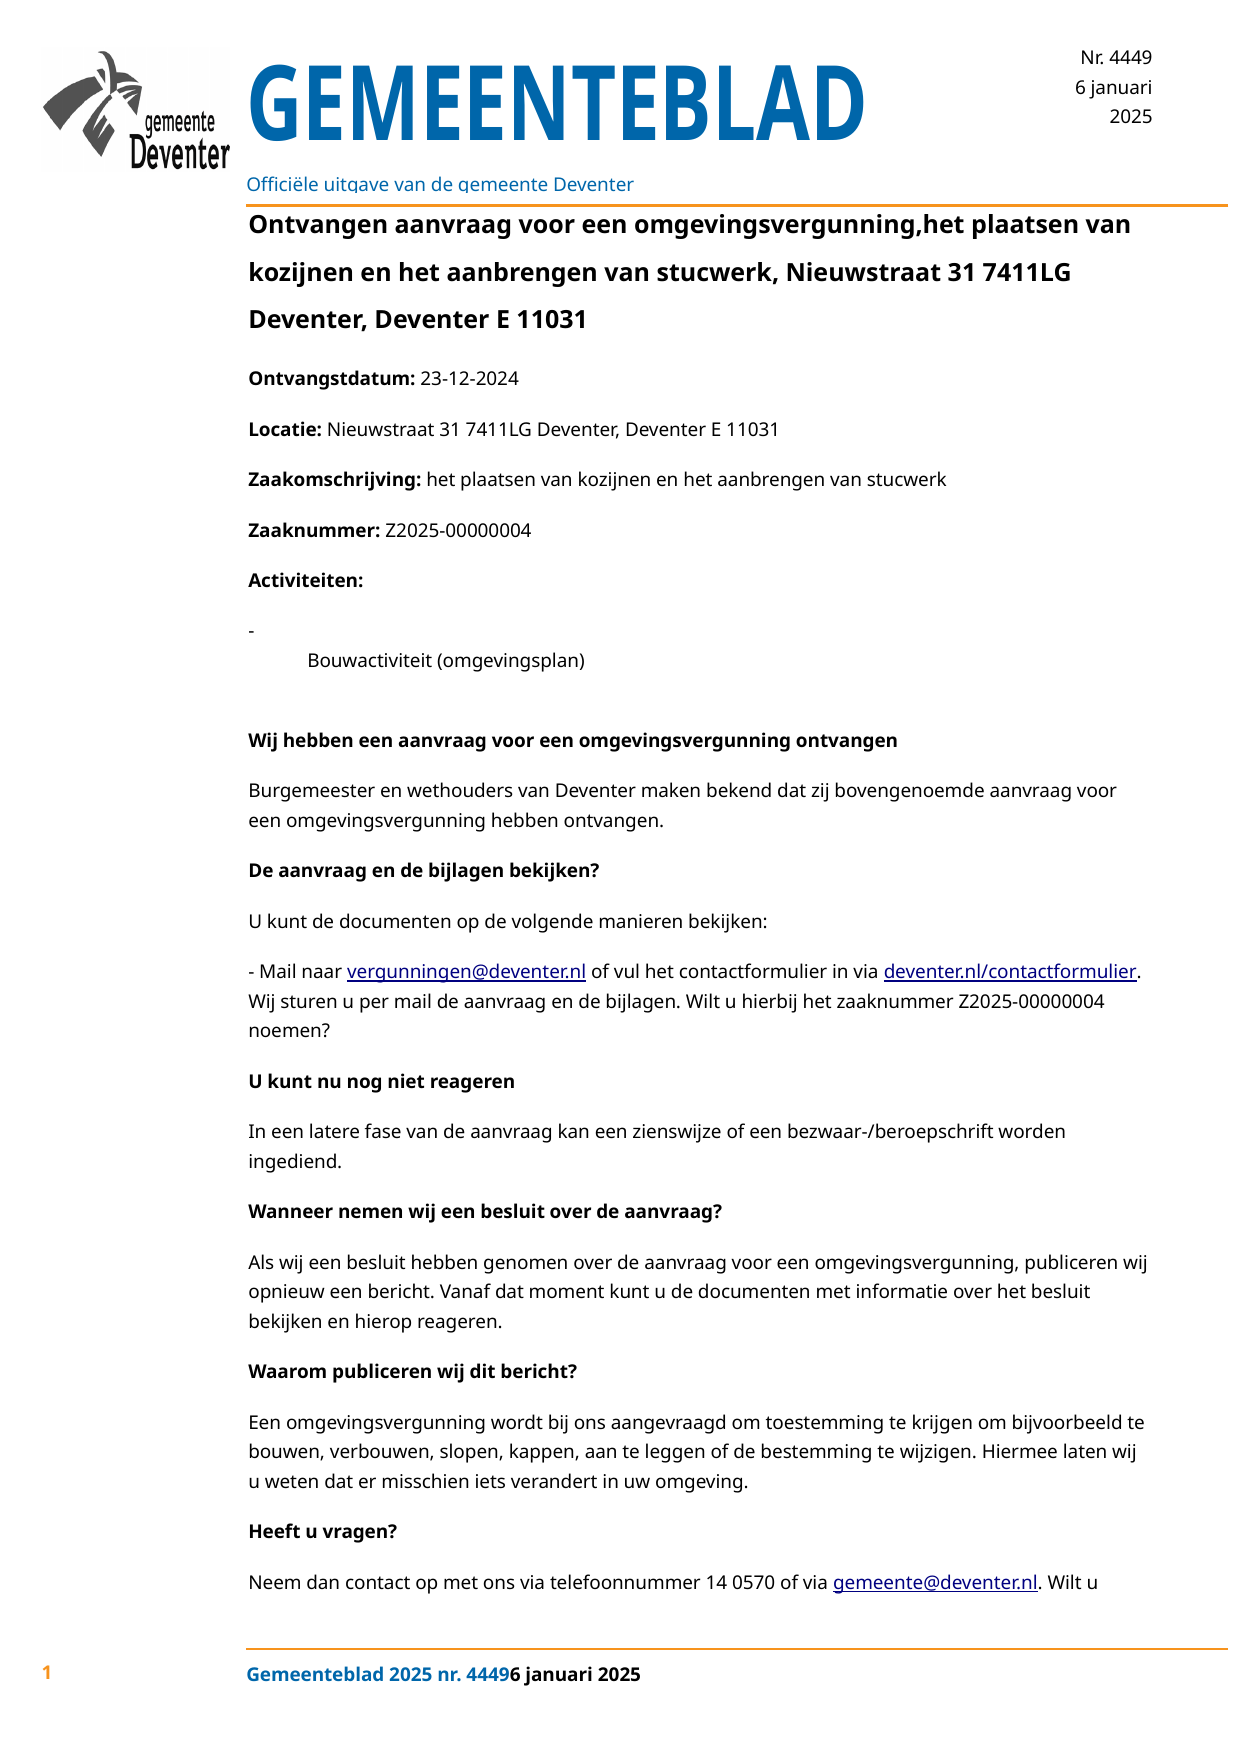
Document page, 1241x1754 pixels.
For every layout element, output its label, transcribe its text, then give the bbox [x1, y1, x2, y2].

text Als wij een besluit hebben genomen over de aanvraag voor een omgevingsvergunning, publiceren wij opnieuw een bericht. Vanaf dat moment kunt u de documenten met informatie over het besluit bekijken en hierop reageren. [248, 1249, 1152, 1334]
text Ontvangen aanvraag voor een omgevingsvergunning,het plaatsen van kozijnen en het aanbrengen van stucwerk, Nieuwstraat 31 7411LG Deventer, Deventer E 11031 [248, 207, 1152, 336]
text Zaakomschrijving: het plaatsen van kozijnen en het aanbrengen van stucwerk [248, 466, 1152, 492]
text In een latere fase van de aanvraag kan een zienswijze of een bezwaar-/beroepschrift worden ingediend. [248, 1118, 1152, 1174]
text Activiteiten: [248, 567, 1152, 593]
text Neem dan contact op met ons via telefoonnummer 14 0570 of via gemeente@deventer.nl. Wilt u [248, 1569, 1152, 1594]
text Wij hebben een aanvraag voor een omgevingsvergunning ontvangen [248, 727, 1152, 753]
text De aanvraag en de bijlagen bekijken? [248, 858, 1152, 883]
text U kunt nu nog niet reageren [248, 1068, 1152, 1094]
list Bouwactiviteit (omgevingsplan) [248, 647, 1152, 673]
text Zaaknummer: Z2025-00000004 [248, 517, 1152, 542]
text Waarom publiceren wij dit bericht? [248, 1358, 1152, 1384]
text Burgemeester en wethouders van Deventer maken bekend dat zij bovengenoemde aanvraag voor een omgevingsvergunning hebben ontvangen. [248, 778, 1152, 833]
picture [41, 47, 231, 172]
text U kunt de documenten op de volgende manieren bekijken: [248, 908, 1152, 934]
text Heeft u vragen? [248, 1518, 1152, 1544]
text Locatie: Nieuwstraat 31 7411LG Deventer, Deventer E 11031 [248, 416, 1152, 442]
text Een omgevingsvergunning wordt bij ons aangevraagd om toestemming te krijgen om bijvoorbeeld te bouwen, verbouwen, slopen, kappen, aan te leggen of de bestemming te wijzigen. Hiermee laten wij u weten dat er misschien iets verandert in uw omgeving. [248, 1409, 1152, 1494]
text Ontvangstdatum: 23-12-2024 [248, 366, 1152, 391]
text - Mail naar vergunningen@deventer.nl of vul het contactformulier in via deventer.nl/contactformulier. Wij sturen u per mail de aanvraag en de bijlagen. Wilt u hierbij het zaaknummer Z2025-00000004 noemen? [248, 958, 1152, 1043]
text Wanneer nemen wij een besluit over de aanvraag? [248, 1198, 1152, 1224]
